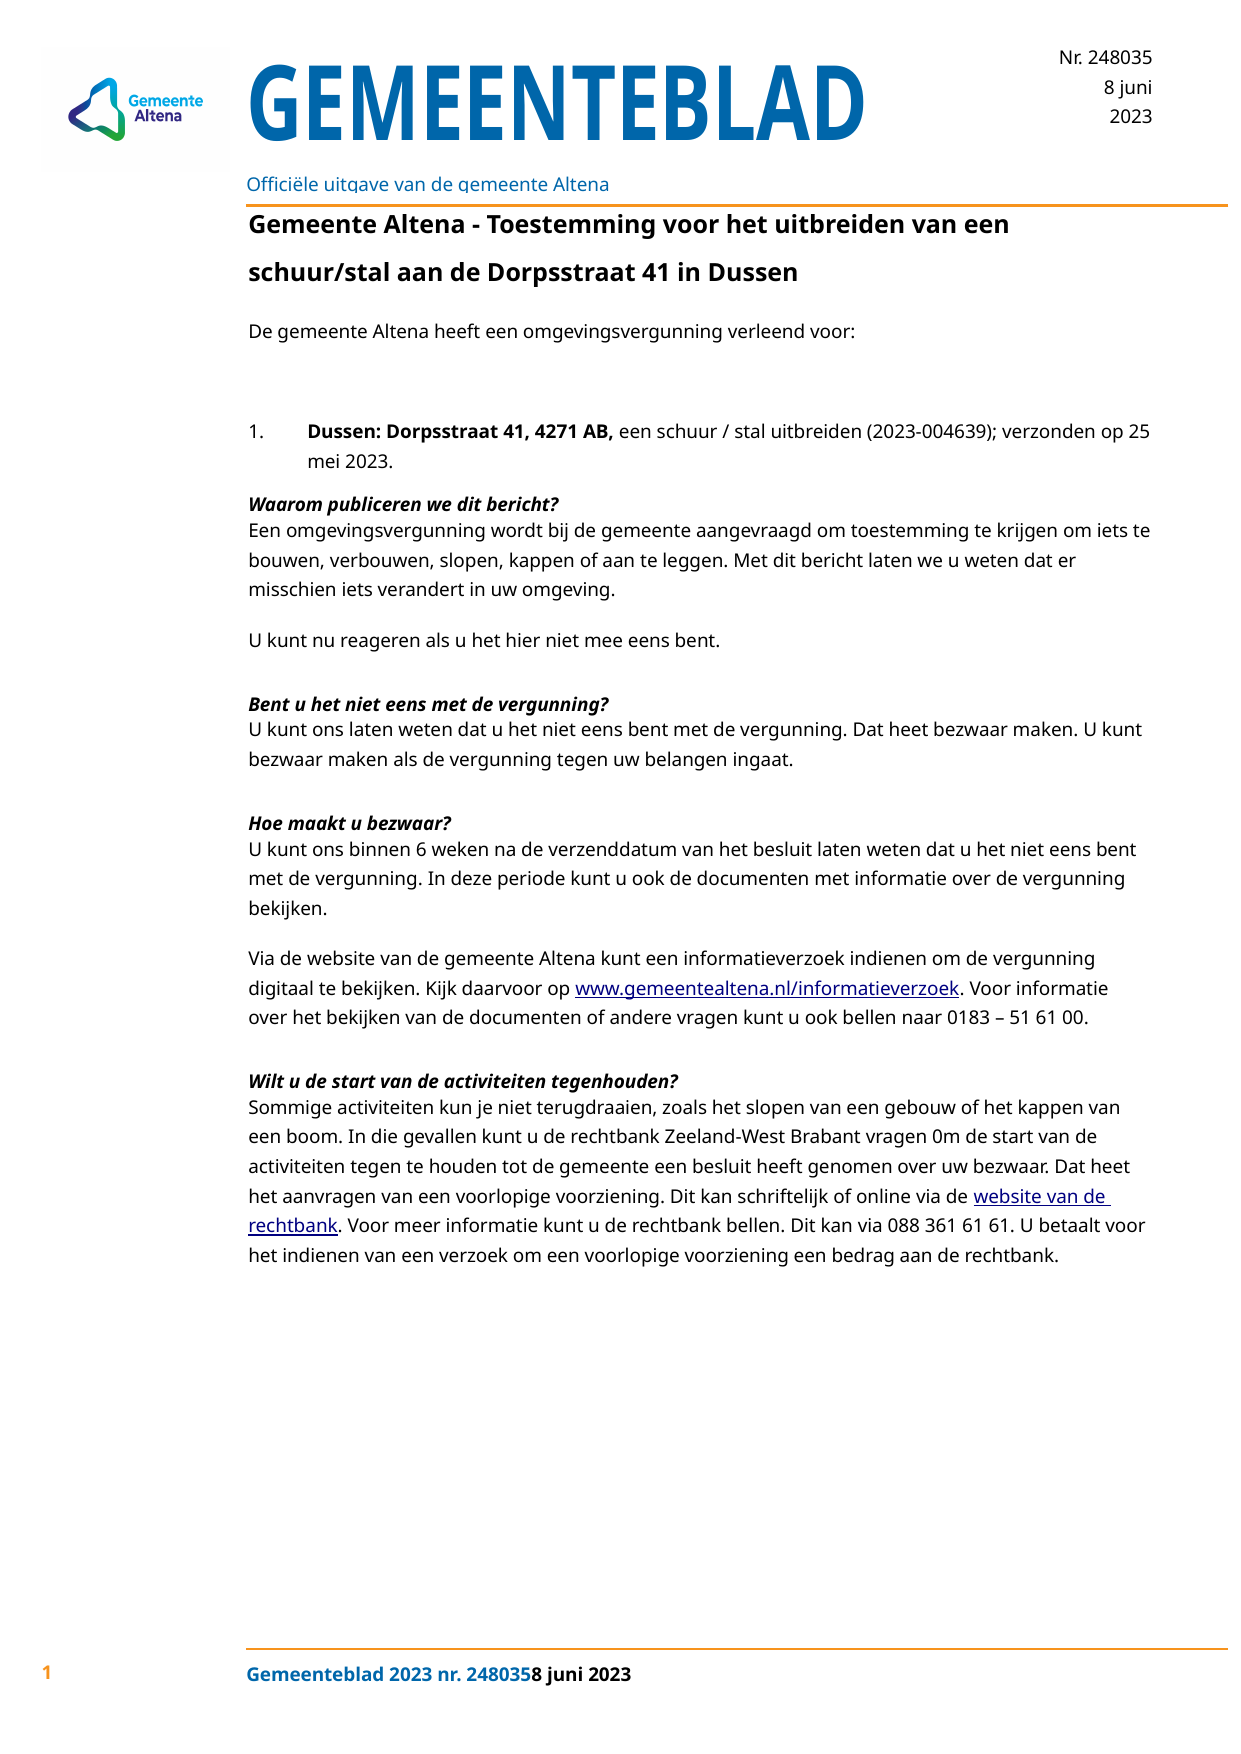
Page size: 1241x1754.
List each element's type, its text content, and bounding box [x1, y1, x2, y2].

text Via de website van de gemeente Altena kunt een informatieverzoek indienen om de vergunning digitaal te bekijken. Kijk daarvoor op www.gemeentealtena.nl/informatieverzoek. Voor informatie over het bekijken van de documenten of andere vragen kunt u ook bellen naar 0183 – 51 61 00. [248, 945, 1152, 1030]
text Gemeente Altena - Toestemming voor het uitbreiden van een schuur/stal aan de Dorpsstraat 41 in Dussen [248, 207, 1152, 288]
list Dussen: Dorpsstraat 41, 4271 AB, een schuur / stal uitbreiden (2023-004639); verzonden op 25 mei 2023. [248, 419, 1152, 474]
text Bent u het niet eens met de vergunning? [248, 691, 1152, 716]
text Waarom publiceren we dit bericht? [248, 491, 1152, 517]
text U kunt ons binnen 6 weken na de verzenddatum van het besluit laten weten dat u het niet eens bent met de vergunning. In deze periode kunt u ook de documenten met informatie over de vergunning bekijken. [248, 836, 1152, 921]
text Hoe maakt u bezwaar? [248, 810, 1152, 836]
text Een omgevingsvergunning wordt bij de gemeente aangevraagd om toestemming te krijgen om iets te bouwen, verbouwen, slopen, kappen of aan te leggen. Met dit bericht laten we u weten dat er misschien iets verandert in uw omgeving. [248, 517, 1152, 602]
text U kunt ons laten weten dat u het niet eens bent met de vergunning. Dat heet bezwaar maken. U kunt bezwaar maken als de vergunning tegen uw belangen ingaat. [248, 716, 1152, 772]
text Sommige activiteiten kun je niet terugdraaien, zoals het slopen van een gebouw of het kappen van een boom. In die gevallen kunt u de rechtbank Zeeland-West Brabant vragen 0m de start van de activiteiten tegen te houden tot de gemeente een besluit heeft genomen over uw bezwaar. Dat heet het aanvragen van een voorlopige voorziening. Dit kan schriftelijk of online via de website van de rechtbank. Voor meer informatie kunt u de rechtbank bellen. Dit kan via 088 361 61 61. U betaalt voor het indienen van een verzoek om een voorlopige voorziening een bedrag aan de rechtbank. [248, 1094, 1152, 1268]
text U kunt nu reageren als u het hier niet mee eens bent. [248, 627, 1152, 652]
text Wilt u de start van de activiteiten tegenhouden? [248, 1068, 1152, 1094]
text De gemeente Altena heeft een omgevingsvergunning verleend voor: [248, 318, 1152, 344]
picture [41, 47, 231, 172]
